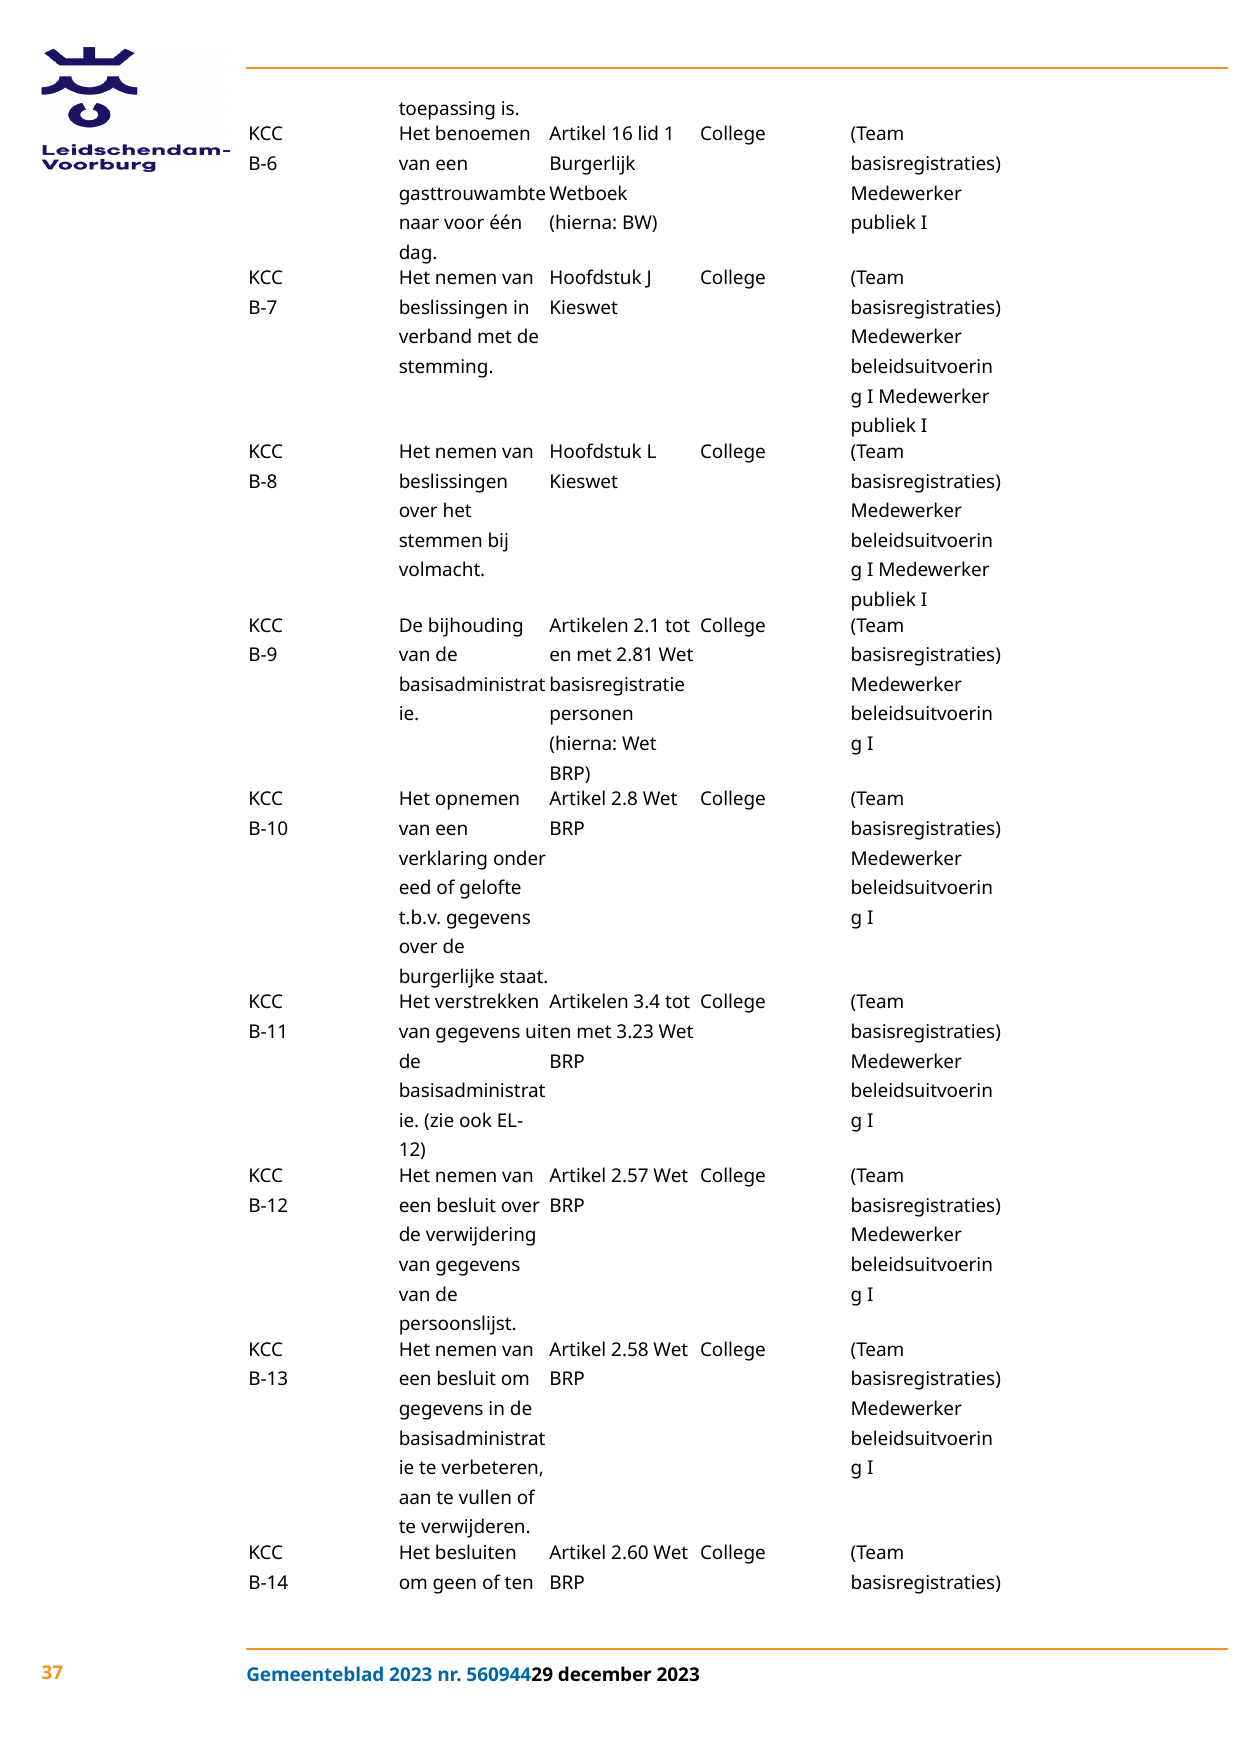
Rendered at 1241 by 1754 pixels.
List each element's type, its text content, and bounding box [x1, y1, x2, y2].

table_cell (Team basisregistraties) Medewerker beleidsuitvoering I [850, 1163, 1001, 1336]
table_cell College [700, 612, 850, 786]
table_cell Het besluiten om geen of ten [399, 1539, 549, 1594]
table_cell [549, 95, 700, 121]
table_cell College [700, 1539, 850, 1594]
table_cell (Team basisregistraties) Medewerker publiek I [850, 121, 1001, 264]
table_cell Artikelen 2.1 tot en met 2.81 Wet basisregistratie personen (hierna: Wet BRP) [549, 612, 700, 786]
table_cell KCC B-9 [248, 612, 398, 786]
table_cell [1001, 121, 1152, 264]
table_cell (Team basisregistraties) Medewerker beleidsuitvoering I [850, 612, 1001, 786]
table_cell (Team basisregistraties) Medewerker beleidsuitvoering I [850, 1336, 1001, 1539]
table_cell Het nemen van beslissingen over het stemmen bij volmacht. [399, 438, 549, 612]
table_cell [1001, 438, 1152, 612]
table_cell [248, 95, 398, 121]
table_cell (Team basisregistraties) Medewerker beleidsuitvoering I Medewerker publiek I [850, 438, 1001, 612]
table_cell Het opnemen van een verklaring onder eed of gelofte t.b.v. gegevens over de burgerlijke staat. [399, 786, 549, 989]
picture [41, 47, 231, 172]
table_cell (Team basisregistraties) Medewerker beleidsuitvoering I [850, 786, 1001, 989]
table_cell Artikel 2.60 Wet BRP [549, 1539, 700, 1594]
table_cell [1001, 612, 1152, 786]
table_cell Artikel 16 lid 1 Burgerlijk Wetboek (hierna: BW) [549, 121, 700, 264]
table_cell (Team basisregistraties) Medewerker beleidsuitvoering I [850, 989, 1001, 1162]
table_cell College [700, 989, 850, 1162]
table_cell toepassing is. [399, 95, 549, 121]
table_cell KCC B-8 [248, 438, 398, 612]
table_cell College [700, 1336, 850, 1539]
table_cell Artikel 2.8 Wet BRP [549, 786, 700, 989]
table_cell Hoofdstuk L Kieswet [549, 438, 700, 612]
table_cell [1001, 1539, 1152, 1594]
table_cell Het verstrekken van gegevens uit de basisadministratie. (zie ook EL-12) [399, 989, 549, 1162]
table_cell KCC B-13 [248, 1336, 398, 1539]
table_cell [850, 95, 1001, 121]
table_cell Artikelen 3.4 tot en met 3.23 Wet BRP [549, 989, 700, 1162]
table_cell Hoofdstuk J Kieswet [549, 265, 700, 438]
table_cell Het nemen van een besluit over de verwijdering van gegevens van de persoonslijst. [399, 1163, 549, 1336]
table_cell KCC B-10 [248, 786, 398, 989]
table_cell KCC B-7 [248, 265, 398, 438]
table_cell De bijhouding van de basisadministratie. [399, 612, 549, 786]
table_cell KCC B-11 [248, 989, 398, 1162]
table_cell [1001, 786, 1152, 989]
table_cell [1001, 1336, 1152, 1539]
table_cell Het nemen van beslissingen in verband met de stemming. [399, 265, 549, 438]
table_cell (Team basisregistraties) Medewerker beleidsuitvoering I Medewerker publiek I [850, 265, 1001, 438]
table_cell [1001, 265, 1152, 438]
table_cell [1001, 1163, 1152, 1336]
table_cell College [700, 438, 850, 612]
table_cell KCC B-6 [248, 121, 398, 264]
table_cell (Team basisregistraties) [850, 1539, 1001, 1594]
table_cell KCC B-12 [248, 1163, 398, 1336]
table_cell Artikel 2.58 Wet BRP [549, 1336, 700, 1539]
table_cell Artikel 2.57 Wet BRP [549, 1163, 700, 1336]
table_cell Het nemen van een besluit om gegevens in de basisadministratie te verbeteren, aan te vullen of te verwijderen. [399, 1336, 549, 1539]
table_cell Het benoemen van een gasttrouwambtenaar voor één dag. [399, 121, 549, 264]
table_cell College [700, 1163, 850, 1336]
table_cell College [700, 786, 850, 989]
table_cell [1001, 989, 1152, 1162]
table_cell [1001, 95, 1152, 121]
table_cell College [700, 121, 850, 264]
table_cell College [700, 265, 850, 438]
table_cell KCC B-14 [248, 1539, 398, 1594]
table_cell [700, 95, 850, 121]
